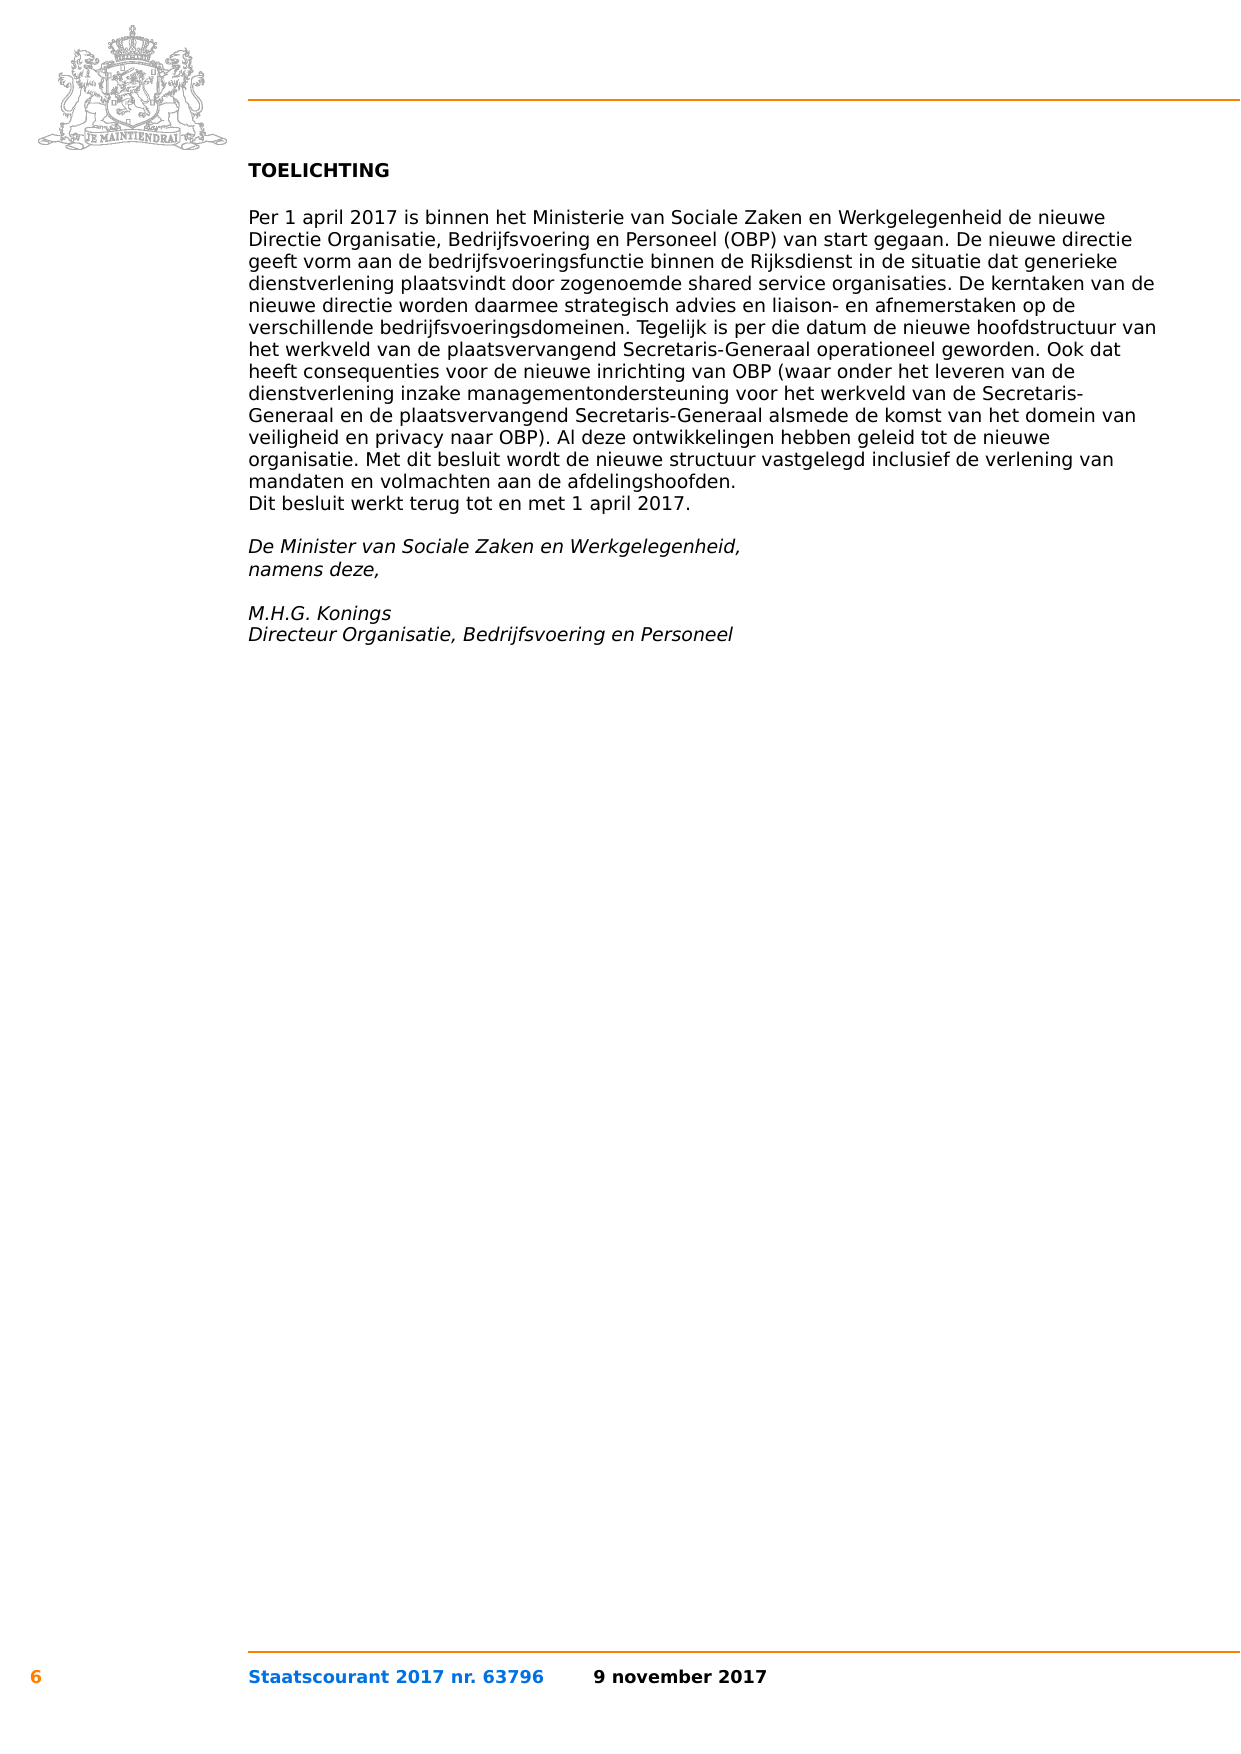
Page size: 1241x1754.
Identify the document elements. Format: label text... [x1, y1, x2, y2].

picture [38, 25, 227, 150]
text De Minister van Sociale Zaken en Werkgelegenheid, namens deze, M.H.G. Konings Directeur Organisatie, Bedrijfsvoering en Personeel [248, 536, 1163, 646]
text Per 1 april 2017 is binnen het Ministerie van Sociale Zaken en Werkgelegenheid de nieuwe Directie Organisatie, Bedrijfsvoering en Personeel (OBP) van start gegaan. De nieuwe directie geeft vorm aan de bedrijfsvoeringsfunctie binnen de Rijksdienst in de situatie dat generieke dienstverlening plaatsvindt door zogenoemde shared service organisaties. De kerntaken van de nieuwe directie worden daarmee strategisch advies en liaison- en afnemerstaken op de verschillende bedrijfsvoeringsdomeinen. Tegelijk is per die datum de nieuwe hoofdstructuur van het werkveld van de plaatsvervangend Secretaris-Generaal operationeel geworden. Ook dat heeft consequenties voor de nieuwe inrichting van OBP (waar onder het leveren van de dienstverlening inzake managementondersteuning voor het werkveld van de Secretaris-Generaal en de plaatsvervangend Secretaris-Generaal alsmede de komst van het domein van veiligheid en privacy naar OBP). Al deze ontwikkelingen hebben geleid tot de nieuwe organisatie. Met dit besluit wordt de nieuwe structuur vastgelegd inclusief de verlening van mandaten en volmachten aan de afdelingshoofden. [248, 207, 1163, 493]
text Dit besluit werkt terug tot en met 1 april 2017. [248, 493, 1163, 514]
subtitle TOELICHTING [248, 160, 1163, 182]
